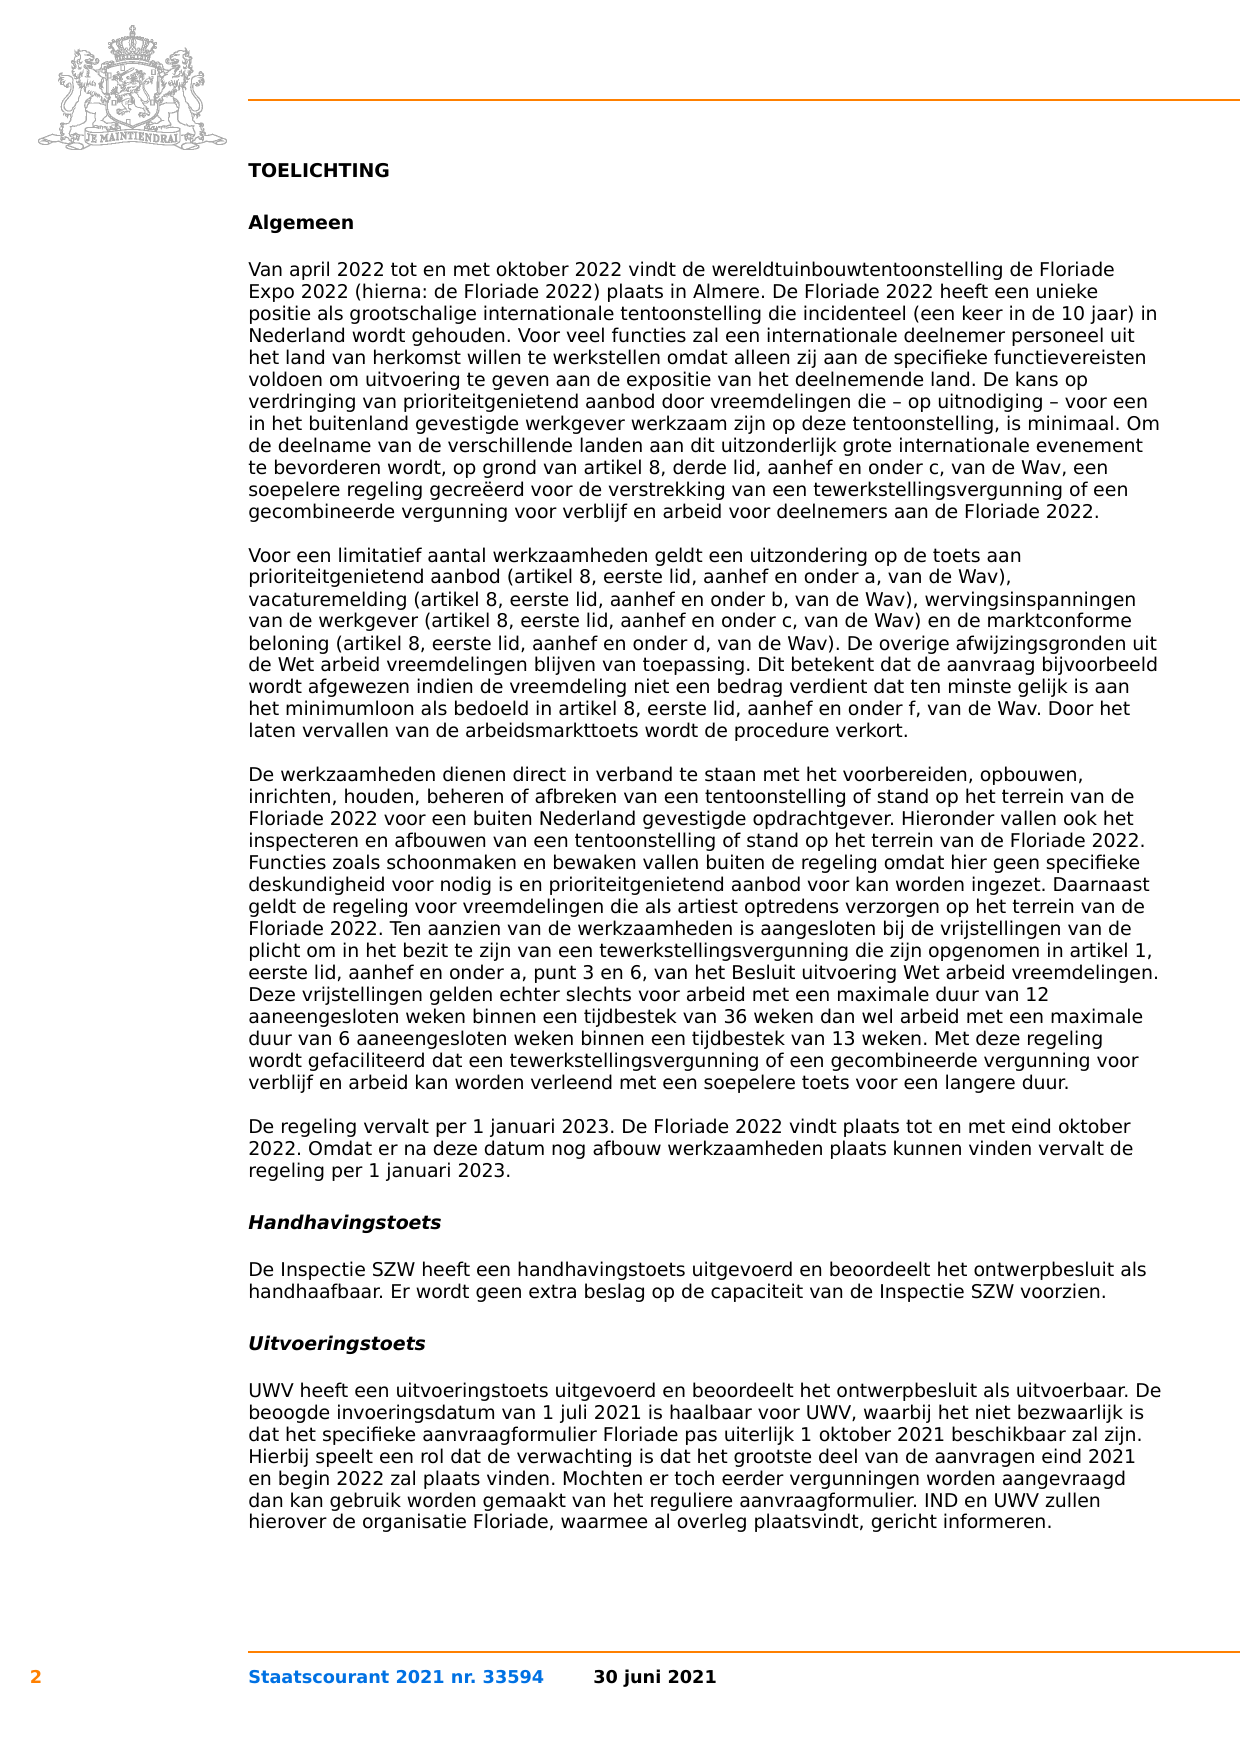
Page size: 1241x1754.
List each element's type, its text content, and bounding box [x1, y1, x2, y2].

picture [38, 25, 227, 150]
subtitle TOELICHTING [248, 160, 1163, 182]
subtitle Uitvoeringstoets [248, 1333, 1163, 1354]
text De Inspectie SZW heeft een handhavingstoets uitgevoerd en beoordeelt het ontwerpbesluit als handhaafbaar. Er wordt geen extra beslag op de capaciteit van de Inspectie SZW voorzien. [248, 1259, 1163, 1303]
subtitle Algemeen [248, 212, 1163, 234]
subtitle Handhavingstoets [248, 1212, 1163, 1234]
text Van april 2022 tot en met oktober 2022 vindt de wereldtuinbouwtentoonstelling de Floriade Expo 2022 (hierna: de Floriade 2022) plaats in Almere. De Floriade 2022 heeft een unieke positie als grootschalige internationale tentoonstelling die incidenteel (een keer in de 10 jaar) in Nederland wordt gehouden. Voor veel functies zal een internationale deelnemer personeel uit het land van herkomst willen te werkstellen omdat alleen zij aan de specifieke functievereisten voldoen om uitvoering te geven aan de expositie van het deelnemende land. De kans op verdringing van prioriteitgenietend aanbod door vreemdelingen die – op uitnodiging – voor een in het buitenland gevestigde werkgever werkzaam zijn op deze tentoonstelling, is minimaal. Om de deelname van de verschillende landen aan dit uitzonderlijk grote internationale evenement te bevorderen wordt, op grond van artikel 8, derde lid, aanhef en onder c, van de Wav, een soepelere regeling gecreëerd voor de verstrekking van een tewerkstellingsvergunning of een gecombineerde vergunning voor verblijf en arbeid voor deelnemers aan de Floriade 2022. [248, 259, 1163, 523]
text De regeling vervalt per 1 januari 2023. De Floriade 2022 vindt plaats tot en met eind oktober 2022. Omdat er na deze datum nog afbouw werkzaamheden plaats kunnen vinden vervalt de regeling per 1 januari 2023. [248, 1116, 1163, 1182]
text De werkzaamheden dienen direct in verband te staan met het voorbereiden, opbouwen, inrichten, houden, beheren of afbreken van een tentoonstelling of stand op het terrein van de Floriade 2022 voor een buiten Nederland gevestigde opdrachtgever. Hieronder vallen ook het inspecteren en afbouwen van een tentoonstelling of stand op het terrein van de Floriade 2022. Functies zoals schoonmaken en bewaken vallen buiten de regeling omdat hier geen specifieke deskundigheid voor nodig is en prioriteitgenietend aanbod voor kan worden ingezet. Daarnaast geldt de regeling voor vreemdelingen die als artiest optredens verzorgen op het terrein van de Floriade 2022. Ten aanzien van de werkzaamheden is aangesloten bij de vrijstellingen van de plicht om in het bezit te zijn van een tewerkstellingsvergunning die zijn opgenomen in artikel 1, eerste lid, aanhef en onder a, punt 3 en 6, van het Besluit uitvoering Wet arbeid vreemdelingen. Deze vrijstellingen gelden echter slechts voor arbeid met een maximale duur van 12 aaneengesloten weken binnen een tijdbestek van 36 weken dan wel arbeid met een maximale duur van 6 aaneengesloten weken binnen een tijdbestek van 13 weken. Met deze regeling wordt gefaciliteerd dat een tewerkstellingsvergunning of een gecombineerde vergunning voor verblijf en arbeid kan worden verleend met een soepelere toets voor een langere duur. [248, 764, 1163, 1094]
text Voor een limitatief aantal werkzaamheden geldt een uitzondering op de toets aan prioriteitgenietend aanbod (artikel 8, eerste lid, aanhef en onder a, van de Wav), vacaturemelding (artikel 8, eerste lid, aanhef en onder b, van de Wav), wervingsinspanningen van de werkgever (artikel 8, eerste lid, aanhef en onder c, van de Wav) en de marktconforme beloning (artikel 8, eerste lid, aanhef en onder d, van de Wav). De overige afwijzingsgronden uit de Wet arbeid vreemdelingen blijven van toepassing. Dit betekent dat de aanvraag bijvoorbeeld wordt afgewezen indien de vreemdeling niet een bedrag verdient dat ten minste gelijk is aan het minimumloon als bedoeld in artikel 8, eerste lid, aanhef en onder f, van de Wav. Door het laten vervallen van de arbeidsmarkttoets wordt de procedure verkort. [248, 544, 1163, 742]
text UWV heeft een uitvoeringstoets uitgevoerd en beoordeelt het ontwerpbesluit als uitvoerbaar. De beoogde invoeringsdatum van 1 juli 2021 is haalbaar voor UWV, waarbij het niet bezwaarlijk is dat het specifieke aanvraagformulier Floriade pas uiterlijk 1 oktober 2021 beschikbaar zal zijn. Hierbij speelt een rol dat de verwachting is dat het grootste deel van de aanvragen eind 2021 en begin 2022 zal plaats vinden. Mochten er toch eerder vergunningen worden aangevraagd dan kan gebruik worden gemaakt van het reguliere aanvraagformulier. IND en UWV zullen hierover de organisatie Floriade, waarmee al overleg plaatsvindt, gericht informeren. [248, 1379, 1163, 1533]
